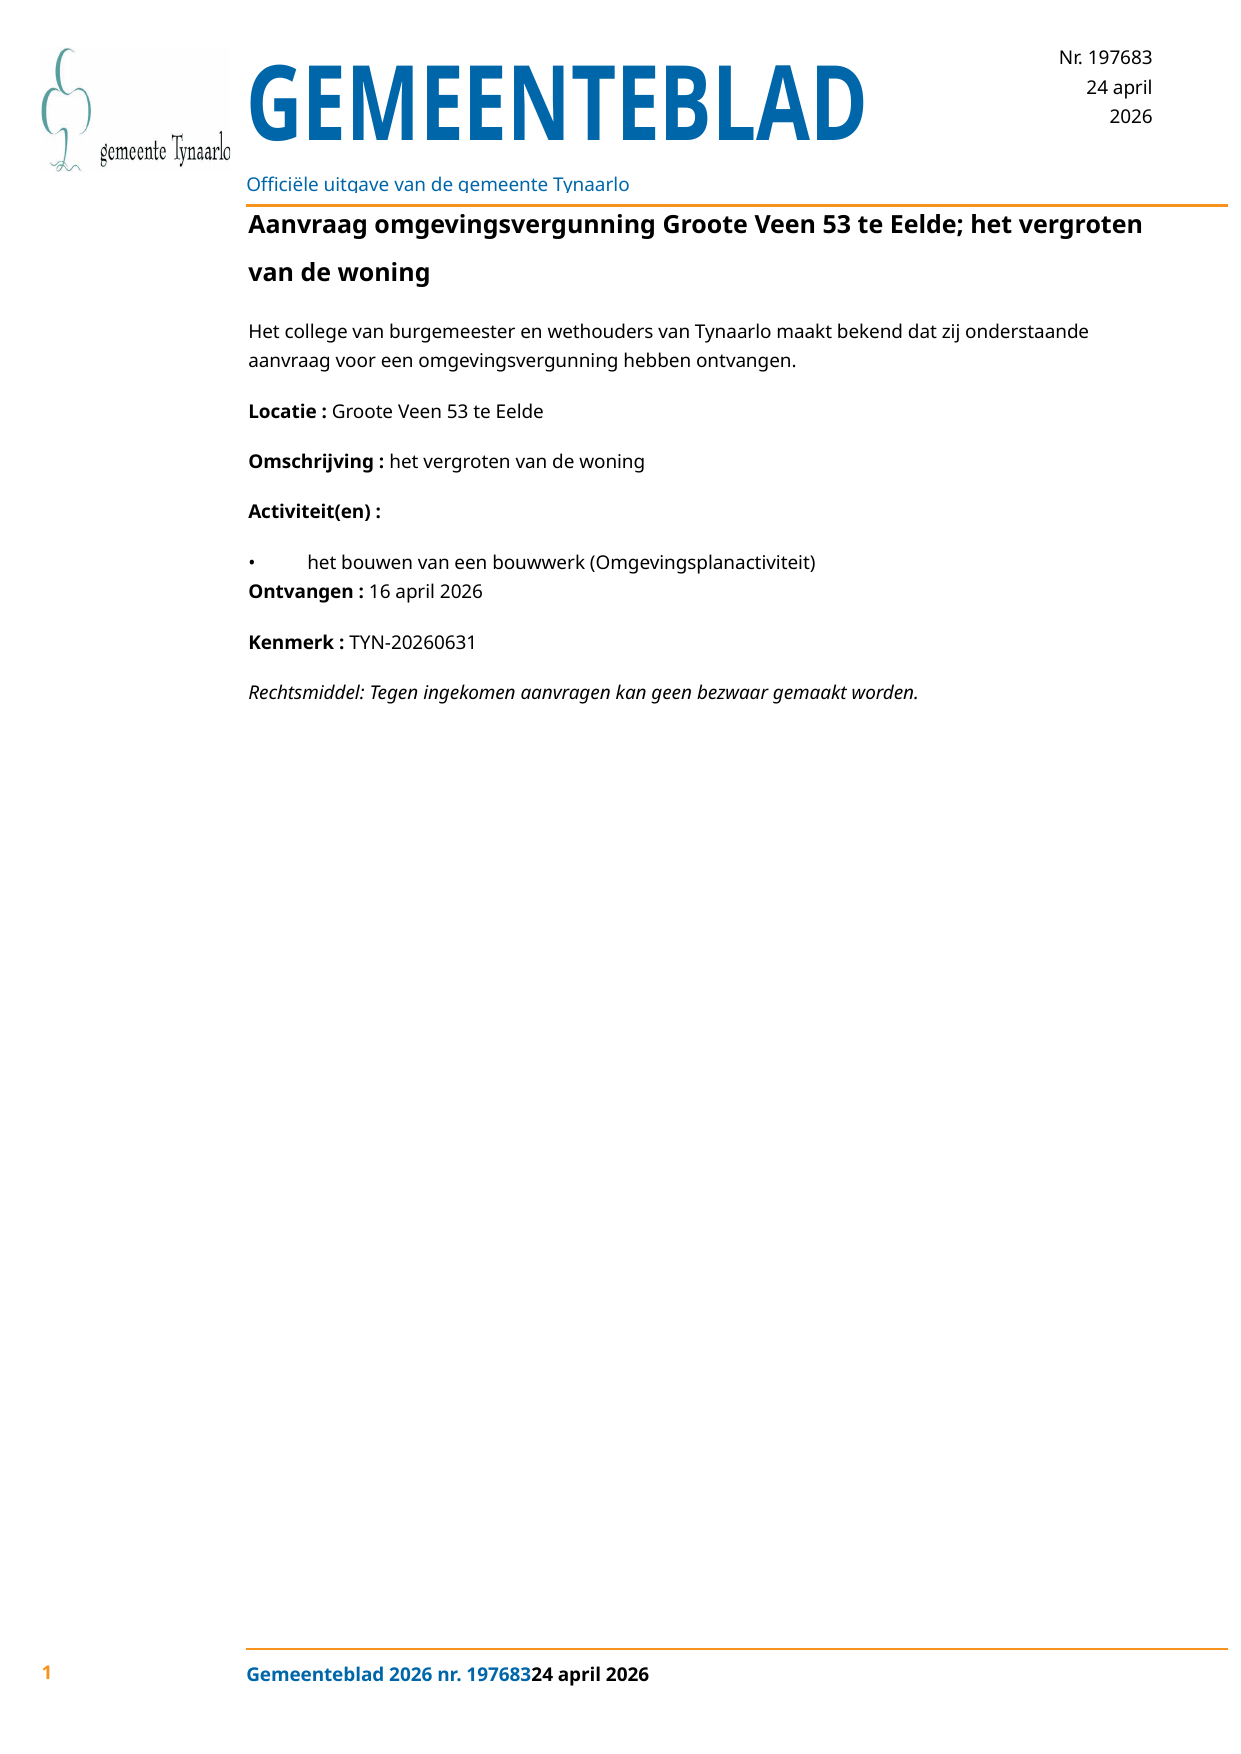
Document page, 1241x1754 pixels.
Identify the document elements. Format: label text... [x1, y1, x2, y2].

text Locatie : Groote Veen 53 te Eelde [248, 398, 1152, 424]
text Ontvangen : 16 april 2026 [248, 579, 1152, 604]
text Omschrijving : het vergroten van de woning [248, 448, 1152, 474]
list het bouwen van een bouwwerk (Omgevingsplanactiviteit) [248, 549, 1152, 575]
text Het college van burgemeester en wethouders van Tynaarlo maakt bekend dat zij onderstaande aanvraag voor een omgevingsvergunning hebben ontvangen. [248, 318, 1152, 373]
text Aanvraag omgevingsvergunning Groote Veen 53 te Eelde; het vergroten van de woning [248, 207, 1152, 288]
picture [41, 47, 231, 172]
text Rechtsmiddel: Tegen ingekomen aanvragen kan geen bezwaar gemaakt worden. [248, 679, 1152, 705]
text Kenmerk : TYN-20260631 [248, 629, 1152, 655]
text Activiteit(en) : [248, 499, 1152, 524]
